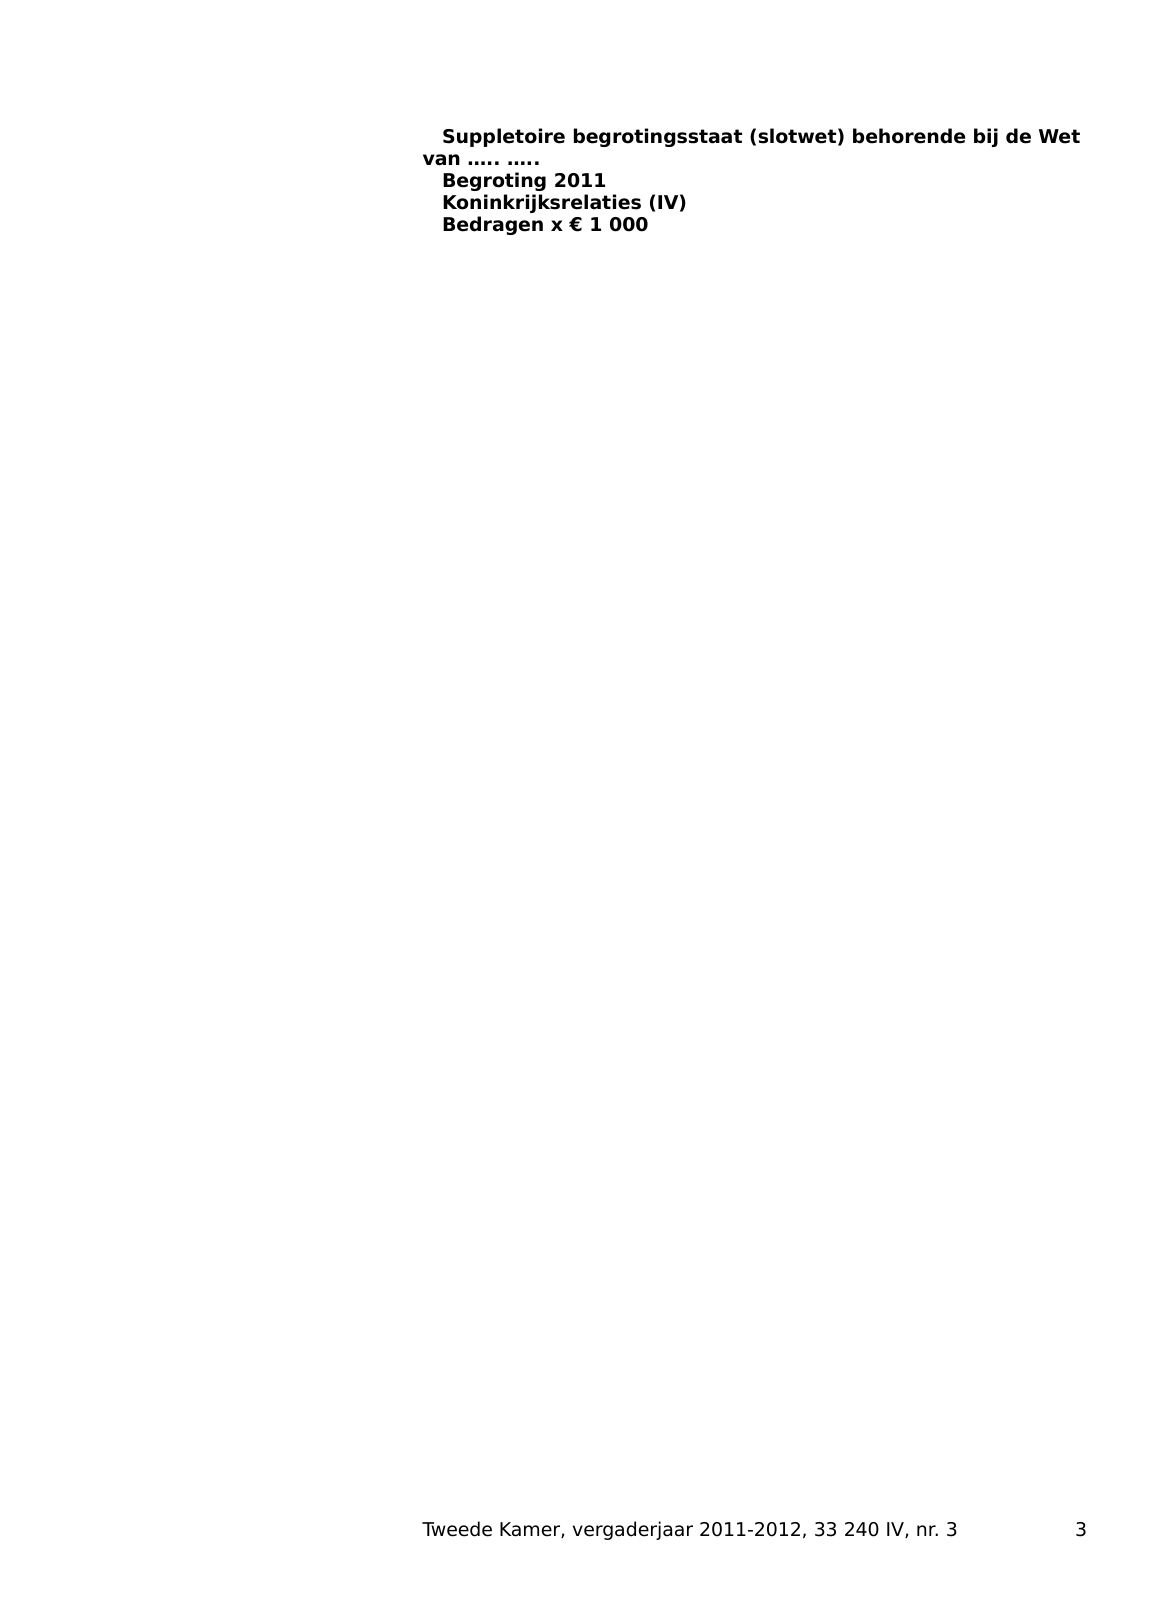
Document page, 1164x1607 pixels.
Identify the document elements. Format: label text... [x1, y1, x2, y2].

text Begroting 2011 [422, 169, 1087, 192]
text Suppletoire begrotingsstaat (slotwet) behorende bij de Wet van ….. ….. [422, 126, 1087, 169]
text Koninkrijksrelaties (IV) [422, 192, 1087, 213]
text Bedragen x € 1 000 [422, 213, 1087, 236]
